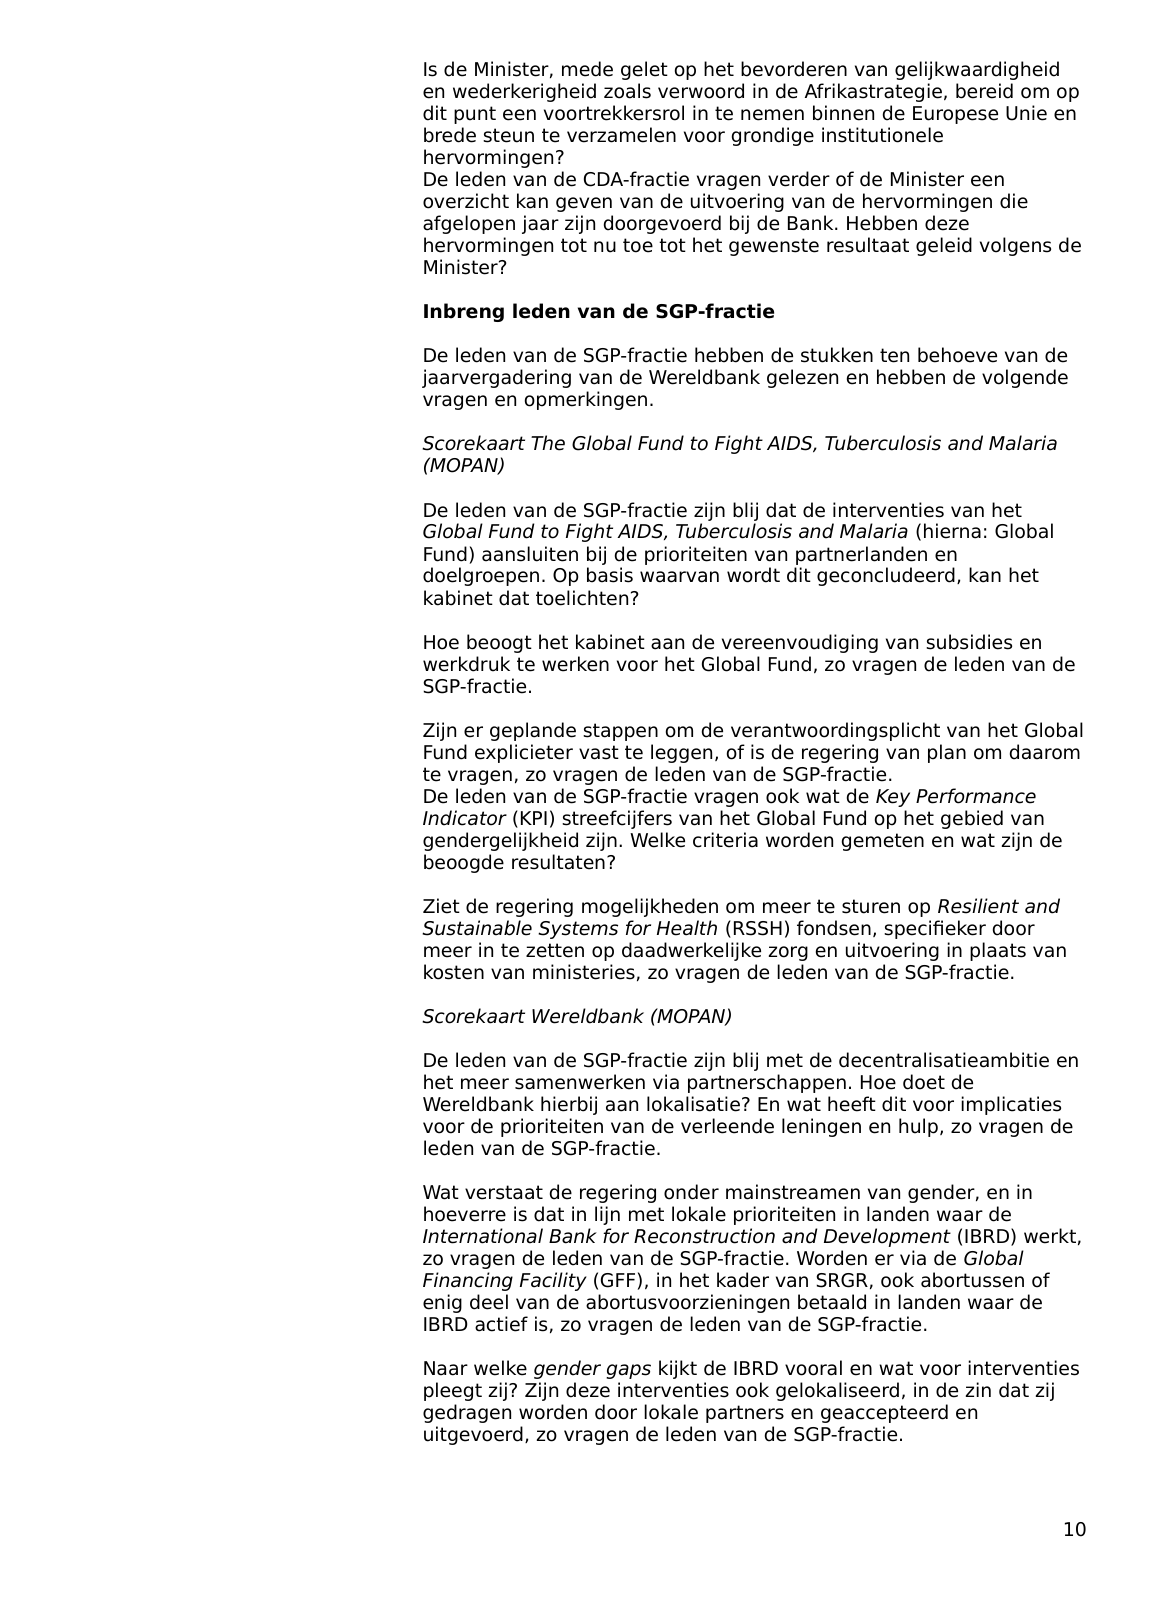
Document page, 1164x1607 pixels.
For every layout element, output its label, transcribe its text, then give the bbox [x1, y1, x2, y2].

text Ziet de regering mogelijkheden om meer te sturen op Resilient and Sustainable Systems for Health (RSSH) fondsen, specifieker door meer in te zetten op daadwerkelijke zorg en uitvoering in plaats van kosten van ministeries, zo vragen de leden van de SGP-fractie. [422, 896, 1087, 984]
subtitle Scorekaart Wereldbank (MOPAN) [422, 1006, 1087, 1028]
text Naar welke gender gaps kijkt de IBRD vooral en wat voor interventies pleegt zij? Zijn deze interventies ook gelokaliseerd, in de zin dat zij gedragen worden door lokale partners en geaccepteerd en uitgevoerd, zo vragen de leden van de SGP-fractie. [422, 1358, 1087, 1446]
text De leden van de CDA-fractie vragen verder of de Minister een overzicht kan geven van de uitvoering van de hervormingen die afgelopen jaar zijn doorgevoerd bij de Bank. Hebben deze hervormingen tot nu toe tot het gewenste resultaat geleid volgens de Minister? [422, 169, 1087, 279]
text Wat verstaat de regering onder mainstreamen van gender, en in hoeverre is dat in lijn met lokale prioriteiten in landen waar de International Bank for Reconstruction and Development (IBRD) werkt, zo vragen de leden van de SGP-fractie. Worden er via de Global Financing Facility (GFF), in het kader van SRGR, ook abortussen of enig deel van de abortusvoorzieningen betaald in landen waar de IBRD actief is, zo vragen de leden van de SGP-fractie. [422, 1182, 1087, 1336]
text Zijn er geplande stappen om de verantwoordingsplicht van het Global Fund explicieter vast te leggen, of is de regering van plan om daarom te vragen, zo vragen de leden van de SGP-fractie. [422, 720, 1087, 786]
text Hoe beoogt het kabinet aan de vereenvoudiging van subsidies en werkdruk te werken voor het Global Fund, zo vragen de leden van de SGP-fractie. [422, 632, 1087, 697]
text De leden van de SGP-fractie vragen ook wat de Key Performance Indicator (KPI) streefcijfers van het Global Fund op het gebied van gendergelijkheid zijn. Welke criteria worden gemeten en wat zijn de beoogde resultaten? [422, 786, 1087, 873]
text De leden van de SGP-fractie zijn blij met de decentralisatieambitie en het meer samenwerken via partnerschappen. Hoe doet de Wereldbank hierbij aan lokalisatie? En wat heeft dit voor implicaties voor de prioriteiten van de verleende leningen en hulp, zo vragen de leden van de SGP-fractie. [422, 1050, 1087, 1160]
subtitle Scorekaart The Global Fund to Fight AIDS, Tuberculosis and Malaria (MOPAN) [422, 433, 1087, 477]
text De leden van de SGP-fractie zijn blij dat de interventies van het Global Fund to Fight AIDS, Tuberculosis and Malaria (hierna: Global Fund) aansluiten bij de prioriteiten van partnerlanden en doelgroepen. Op basis waarvan wordt dit geconcludeerd, kan het kabinet dat toelichten? [422, 499, 1087, 609]
text De leden van de SGP-fractie hebben de stukken ten behoeve van de jaarvergadering van de Wereldbank gelezen en hebben de volgende vragen en opmerkingen. [422, 345, 1087, 411]
text Is de Minister, mede gelet op het bevorderen van gelijkwaardigheid en wederkerigheid zoals verwoord in de Afrikastrategie, bereid om op dit punt een voortrekkersrol in te nemen binnen de Europese Unie en brede steun te verzamelen voor grondige institutionele hervormingen? [422, 59, 1087, 169]
subtitle Inbreng leden van de SGP-fractie [422, 301, 1087, 323]
